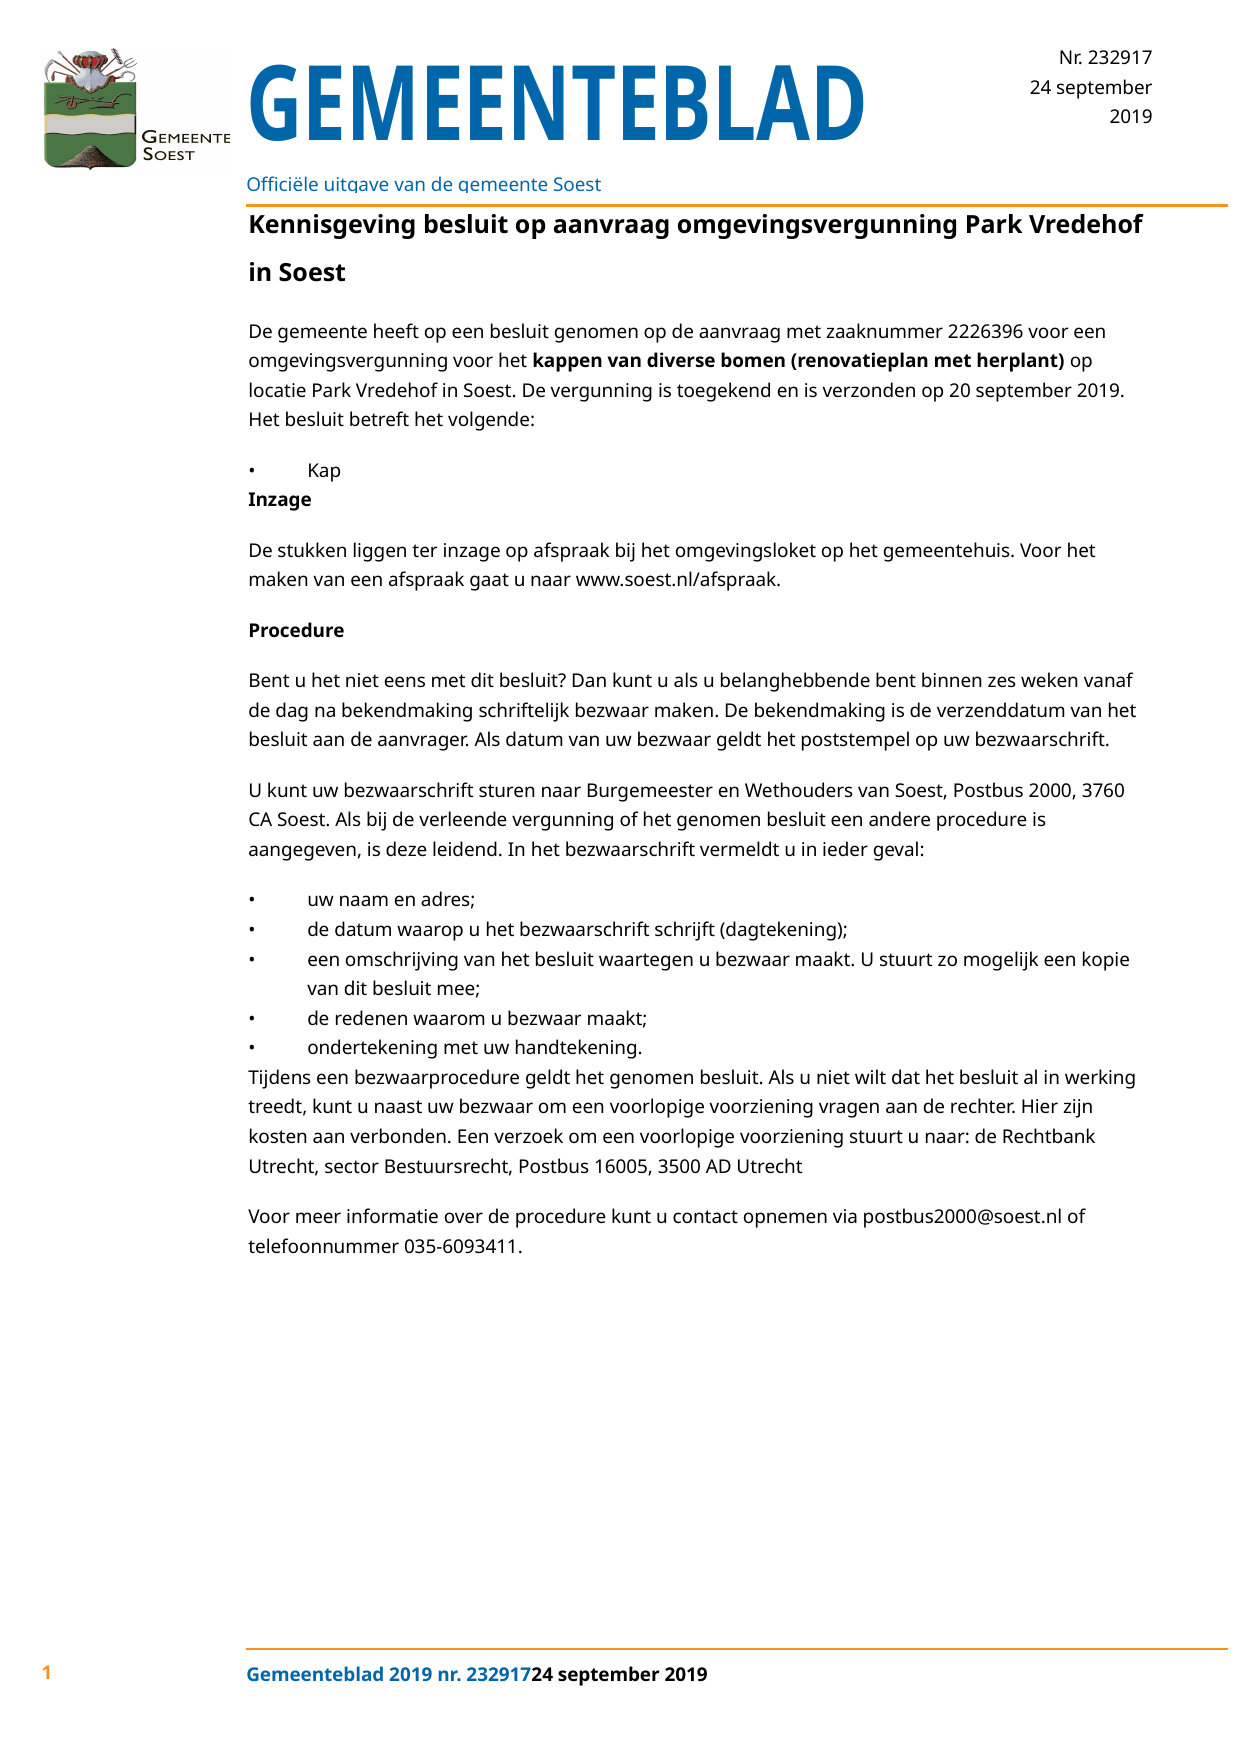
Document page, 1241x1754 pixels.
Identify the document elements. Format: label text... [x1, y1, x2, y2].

list een omschrijving van het besluit waartegen u bezwaar maakt. U stuurt zo mogelijk een kopie van dit besluit mee; [248, 946, 1152, 1001]
text Voor meer informatie over de procedure kunt u contact opnemen via postbus2000@soest.nl of telefoonnummer 035-6093411. [248, 1203, 1152, 1259]
text Tijdens een bezwaarprocedure geldt het genomen besluit. Als u niet wilt dat het besluit al in werking treedt, kunt u naast uw bezwaar om een voorlopige voorziening vragen aan de rechter. Hier zijn kosten aan verbonden. Een verzoek om een voorlopige voorziening stuurt u naar: de Rechtbank Utrecht, sector Bestuursrecht, Postbus 16005, 3500 AD Utrecht [248, 1064, 1152, 1179]
list uw naam en adres; [248, 887, 1152, 912]
list ondertekening met uw handtekening. [248, 1034, 1152, 1060]
text Bent u het niet eens met dit besluit? Dan kunt u als u belanghebbende bent binnen zes weken vanaf de dag na bekendmaking schriftelijk bezwaar maken. De bekendmaking is de verzenddatum van het besluit aan de aanvrager. Als datum van uw bezwaar geldt het poststempel op uw bezwaarschrift. [248, 667, 1152, 752]
list de redenen waarom u bezwaar maakt; [248, 1005, 1152, 1031]
text De stukken liggen ter inzage op afspraak bij het omgevingsloket op het gemeentehuis. Voor het maken van een afspraak gaat u naar www.soest.nl/afspraak. [248, 537, 1152, 592]
text Inzage [248, 487, 1152, 512]
text De gemeente heeft op een besluit genomen op de aanvraag met zaaknummer 2226396 voor een omgevingsvergunning voor het kappen van diverse bomen (renovatieplan met herplant) op locatie Park Vredehof in Soest. De vergunning is toegekend en is verzonden op 20 september 2019. Het besluit betreft het volgende: [248, 318, 1152, 432]
list Kap [248, 457, 1152, 483]
text Kennisgeving besluit op aanvraag omgevingsvergunning Park Vredehof in Soest [248, 207, 1152, 288]
list de datum waarop u het bezwaarschrift schrijft (dagtekening); [248, 916, 1152, 942]
picture [41, 47, 231, 172]
text Procedure [248, 617, 1152, 643]
text U kunt uw bezwaarschrift sturen naar Burgemeester en Wethouders van Soest, Postbus 2000, 3760 CA Soest. Als bij de verleende vergunning of het genomen besluit een andere procedure is aangegeven, is deze leidend. In het bezwaarschrift vermeldt u in ieder geval: [248, 777, 1152, 862]
